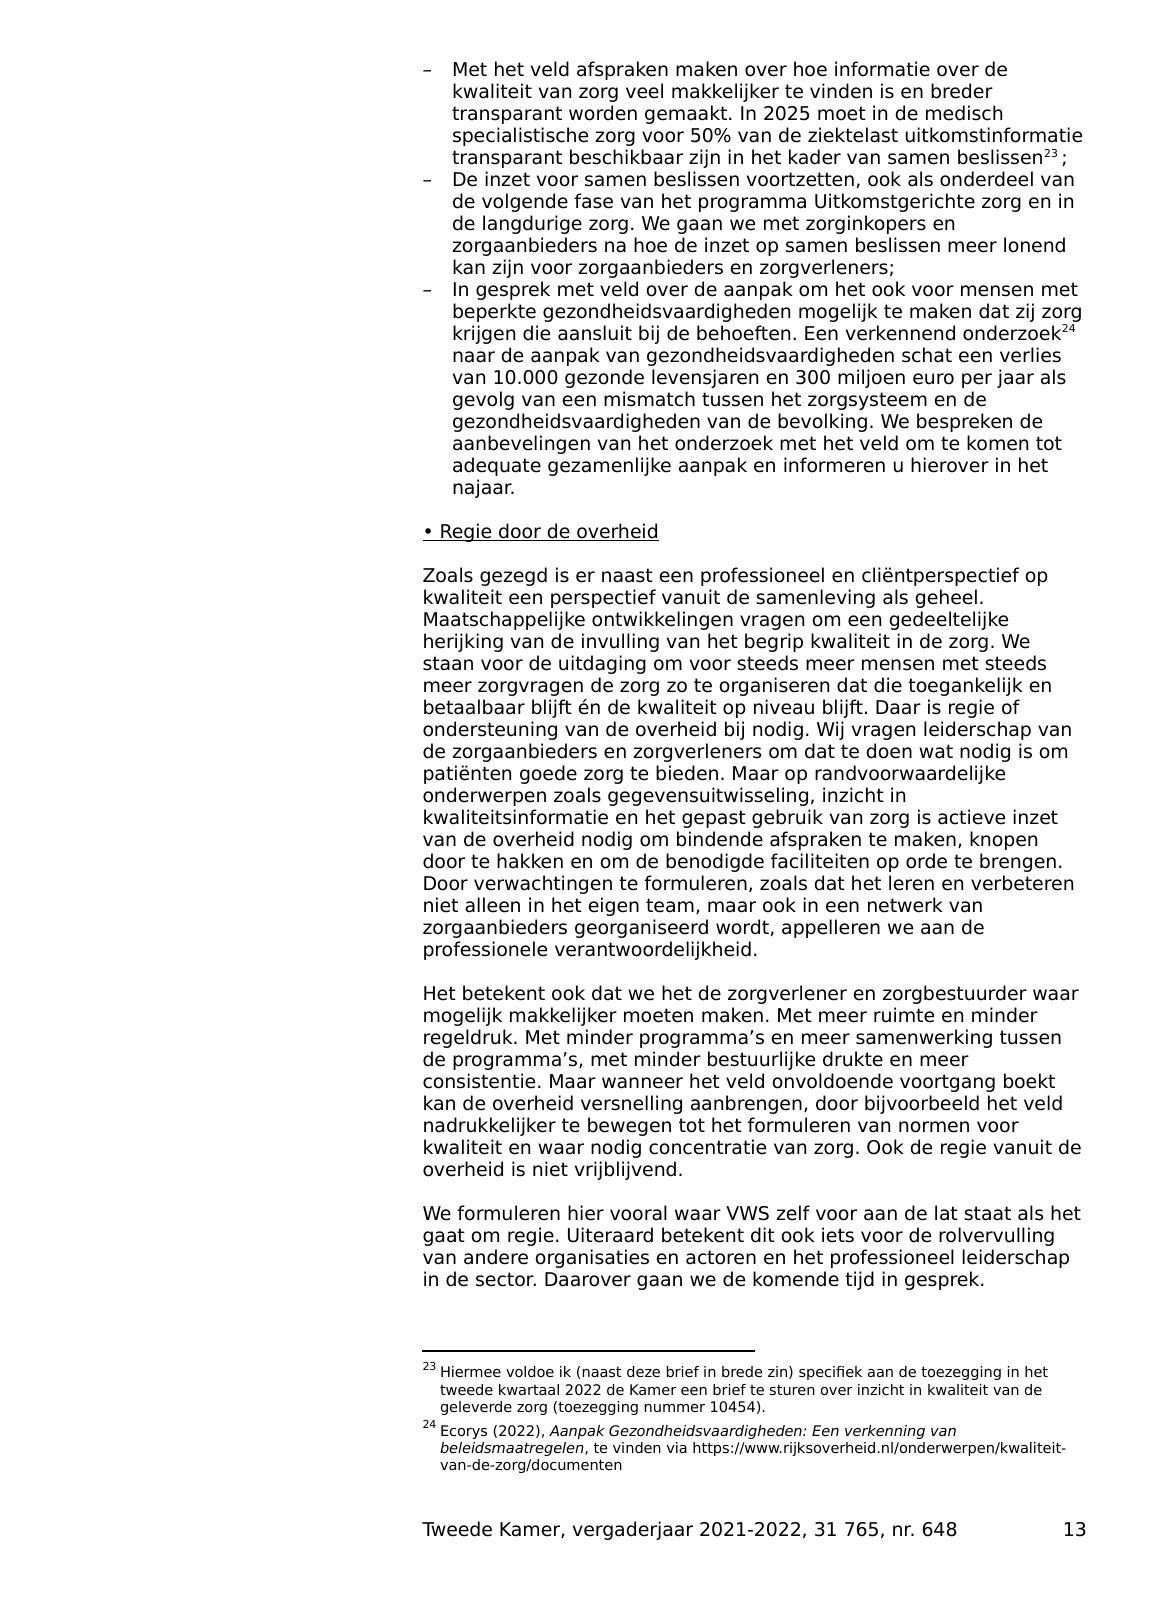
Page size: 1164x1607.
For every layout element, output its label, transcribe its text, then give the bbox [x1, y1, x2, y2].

text – De inzet voor samen beslissen voortzetten, ook als onderdeel van de volgende fase van het programma Uitkomstgerichte zorg en in de langdurige zorg. We gaan we met zorginkopers en zorgaanbieders na hoe de inzet op samen beslissen meer lonend kan zijn voor zorgaanbieders en zorgverleners; [422, 169, 1087, 279]
subtitle • Regie door de overheid [422, 521, 1087, 543]
text We formuleren hier vooral waar VWS zelf voor aan de lat staat als het gaat om regie. Uiteraard betekent dit ook iets voor de rolvervulling van andere organisaties en actoren en het professioneel leiderschap in de sector. Daarover gaan we de komende tijd in gesprek. [422, 1203, 1087, 1291]
text Zoals gezegd is er naast een professioneel en cliëntperspectief op kwaliteit een perspectief vanuit de samenleving als geheel. Maatschappelijke ontwikkelingen vragen om een gedeeltelijke herijking van de invulling van het begrip kwaliteit in de zorg. We staan voor de uitdaging om voor steeds meer mensen met steeds meer zorgvragen de zorg zo te organiseren dat die toegankelijk en betaalbaar blijft én de kwaliteit op niveau blijft. Daar is regie of ondersteuning van de overheid bij nodig. Wij vragen leiderschap van de zorgaanbieders en zorgverleners om dat te doen wat nodig is om patiënten goede zorg te bieden. Maar op randvoorwaardelijke onderwerpen zoals gegevensuitwisseling, inzicht in kwaliteitsinformatie en het gepast gebruik van zorg is actieve inzet van de overheid nodig om bindende afspraken te maken, knopen door te hakken en om de benodigde faciliteiten op orde te brengen. Door verwachtingen te formuleren, zoals dat het leren en verbeteren niet alleen in het eigen team, maar ook in een netwerk van zorgaanbieders georganiseerd wordt, appelleren we aan de professionele verantwoordelijkheid. [422, 565, 1087, 961]
text Hiermee voldoe ik (naast deze brief in brede zin) specifiek aan de toezegging in het tweede kwartaal 2022 de Kamer een brief te sturen over inzicht in kwaliteit van de geleverde zorg (toezegging nummer 10454). [422, 1360, 1087, 1416]
text Het betekent ook dat we het de zorgverlener en zorgbestuurder waar mogelijk makkelijker moeten maken. Met meer ruimte en minder regeldruk. Met minder programma’s en meer samenwerking tussen de programma’s, met minder bestuurlijke drukte en meer consistentie. Maar wanneer het veld onvoldoende voortgang boekt kan de overheid versnelling aanbrengen, door bijvoorbeeld het veld nadrukkelijker te bewegen tot het formuleren van normen voor kwaliteit en waar nodig concentratie van zorg. Ook de regie vanuit de overheid is niet vrijblijvend. [422, 983, 1087, 1181]
text – In gesprek met veld over de aanpak om het ook voor mensen met beperkte gezondheidsvaardigheden mogelijk te maken dat zij zorg krijgen die aansluit bij de behoeften. Een verkennend onderzoek naar de aanpak van gezondheidsvaardigheden schat een verlies van 10.000 gezonde levensjaren en 300 miljoen euro per jaar als gevolg van een mismatch tussen het zorgsysteem en de gezondheidsvaardigheden van de bevolking. We bespreken de aanbevelingen van het onderzoek met het veld om te komen tot adequate gezamenlijke aanpak en informeren u hierover in het najaar. [422, 279, 1087, 499]
text Ecorys (2022), Aanpak Gezondheidsvaardigheden: Een verkenning van beleidsmaatregelen, te vinden via https://www.rijksoverheid.nl/onderwerpen/kwaliteit-van-de-zorg/documenten [422, 1418, 1087, 1474]
text – Met het veld afspraken maken over hoe informatie over de kwaliteit van zorg veel makkelijker te vinden is en breder transparant worden gemaakt. In 2025 moet in de medisch specialistische zorg voor 50% van de ziektelast uitkomstinformatie transparant beschikbaar zijn in het kader van samen beslissen; [422, 59, 1087, 169]
